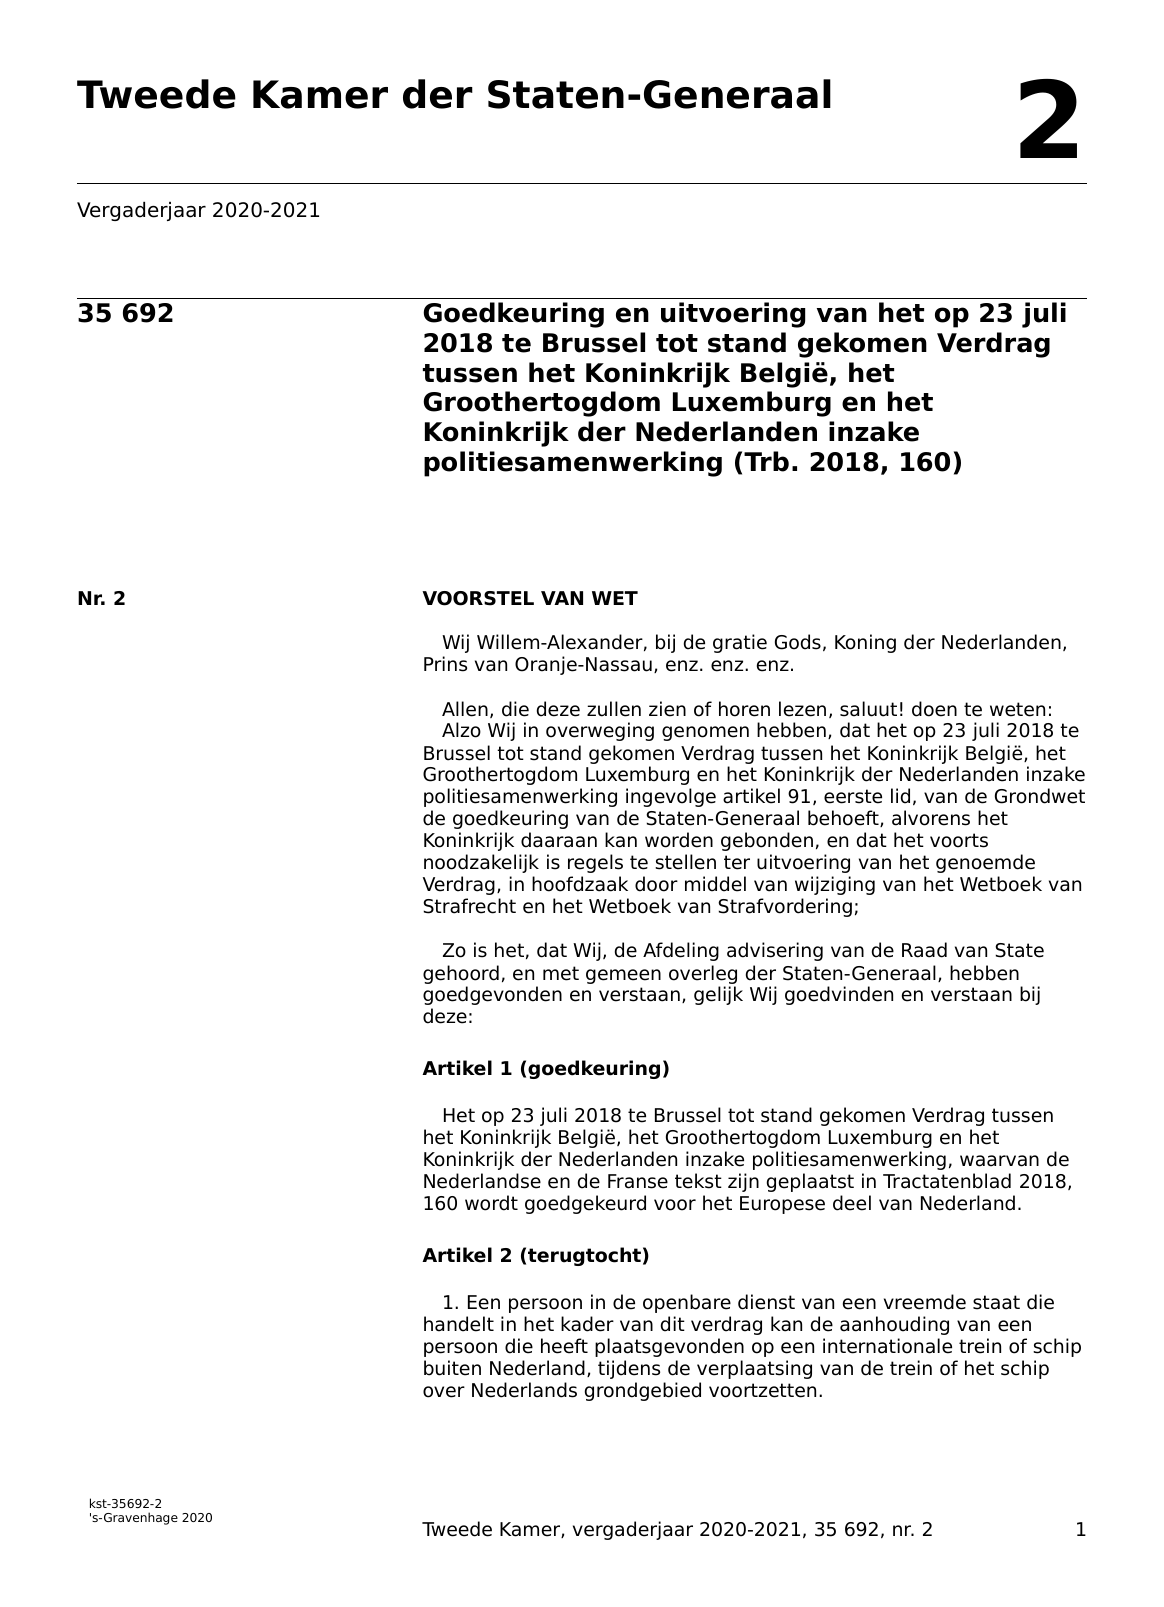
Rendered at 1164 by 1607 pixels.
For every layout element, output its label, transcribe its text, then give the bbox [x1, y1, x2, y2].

table_header 2 [886, 59, 1087, 183]
text 's-Gravenhage 2020 [88, 1511, 323, 1525]
subtitle Nr. 2 VOORSTEL VAN WET [77, 588, 1087, 610]
table_cell Vergaderjaar 2020-2021 [77, 184, 1087, 298]
subtitle Artikel 1 (goedkeuring) [422, 1058, 1087, 1080]
subtitle 35 692 Goedkeuring en uitvoering van het op 23 juli 2018 te Brussel tot stand gekomen Verdrag tussen het Koninkrijk België, het Groothertogdom Luxemburg en het Koninkrijk der Nederlanden inzake politiesamenwerking (Trb. 2018, 160) [77, 299, 1087, 477]
text kst-35692-2 [88, 1497, 323, 1511]
text Zo is het, dat Wij, de Afdeling advisering van de Raad van State gehoord, en met gemeen overleg der Staten-Generaal, hebben goedgevonden en verstaan, gelijk Wij goedvinden en verstaan bij deze: [422, 940, 1087, 1028]
text Wij Willem-Alexander, bij de gratie Gods, Koning der Nederlanden, Prins van Oranje-Nassau, enz. enz. enz. [422, 632, 1087, 676]
text Het op 23 juli 2018 te Brussel tot stand gekomen Verdrag tussen het Koninkrijk België, het Groothertogdom Luxemburg en het Koninkrijk der Nederlanden inzake politiesamenwerking, waarvan de Nederlandse en de Franse tekst zijn geplaatst in Tractatenblad 2018, 160 wordt goedgekeurd voor het Europese deel van Nederland. [422, 1105, 1087, 1215]
text 1. Een persoon in de openbare dienst van een vreemde staat die handelt in het kader van dit verdrag kan de aanhouding van een persoon die heeft plaatsgevonden op een internationale trein of schip buiten Nederland, tijdens de verplaatsing van de trein of het schip over Nederlands grondgebied voortzetten. [422, 1292, 1087, 1402]
subtitle Artikel 2 (terugtocht) [422, 1245, 1087, 1267]
text Alzo Wij in overweging genomen hebben, dat het op 23 juli 2018 te Brussel tot stand gekomen Verdrag tussen het Koninkrijk België, het Groothertogdom Luxemburg en het Koninkrijk der Nederlanden inzake politiesamenwerking ingevolge artikel 91, eerste lid, van de Grondwet de goedkeuring van de Staten-Generaal behoeft, alvorens het Koninkrijk daaraan kan worden gebonden, en dat het voorts noodzakelijk is regels te stellen ter uitvoering van het genoemde Verdrag, in hoofdzaak door middel van wijziging van het Wetboek van Strafrecht en het Wetboek van Strafvordering; [422, 720, 1087, 918]
text Allen, die deze zullen zien of horen lezen, saluut! doen te weten: [422, 698, 1087, 720]
table_header Tweede Kamer der Staten-Generaal [77, 59, 886, 183]
